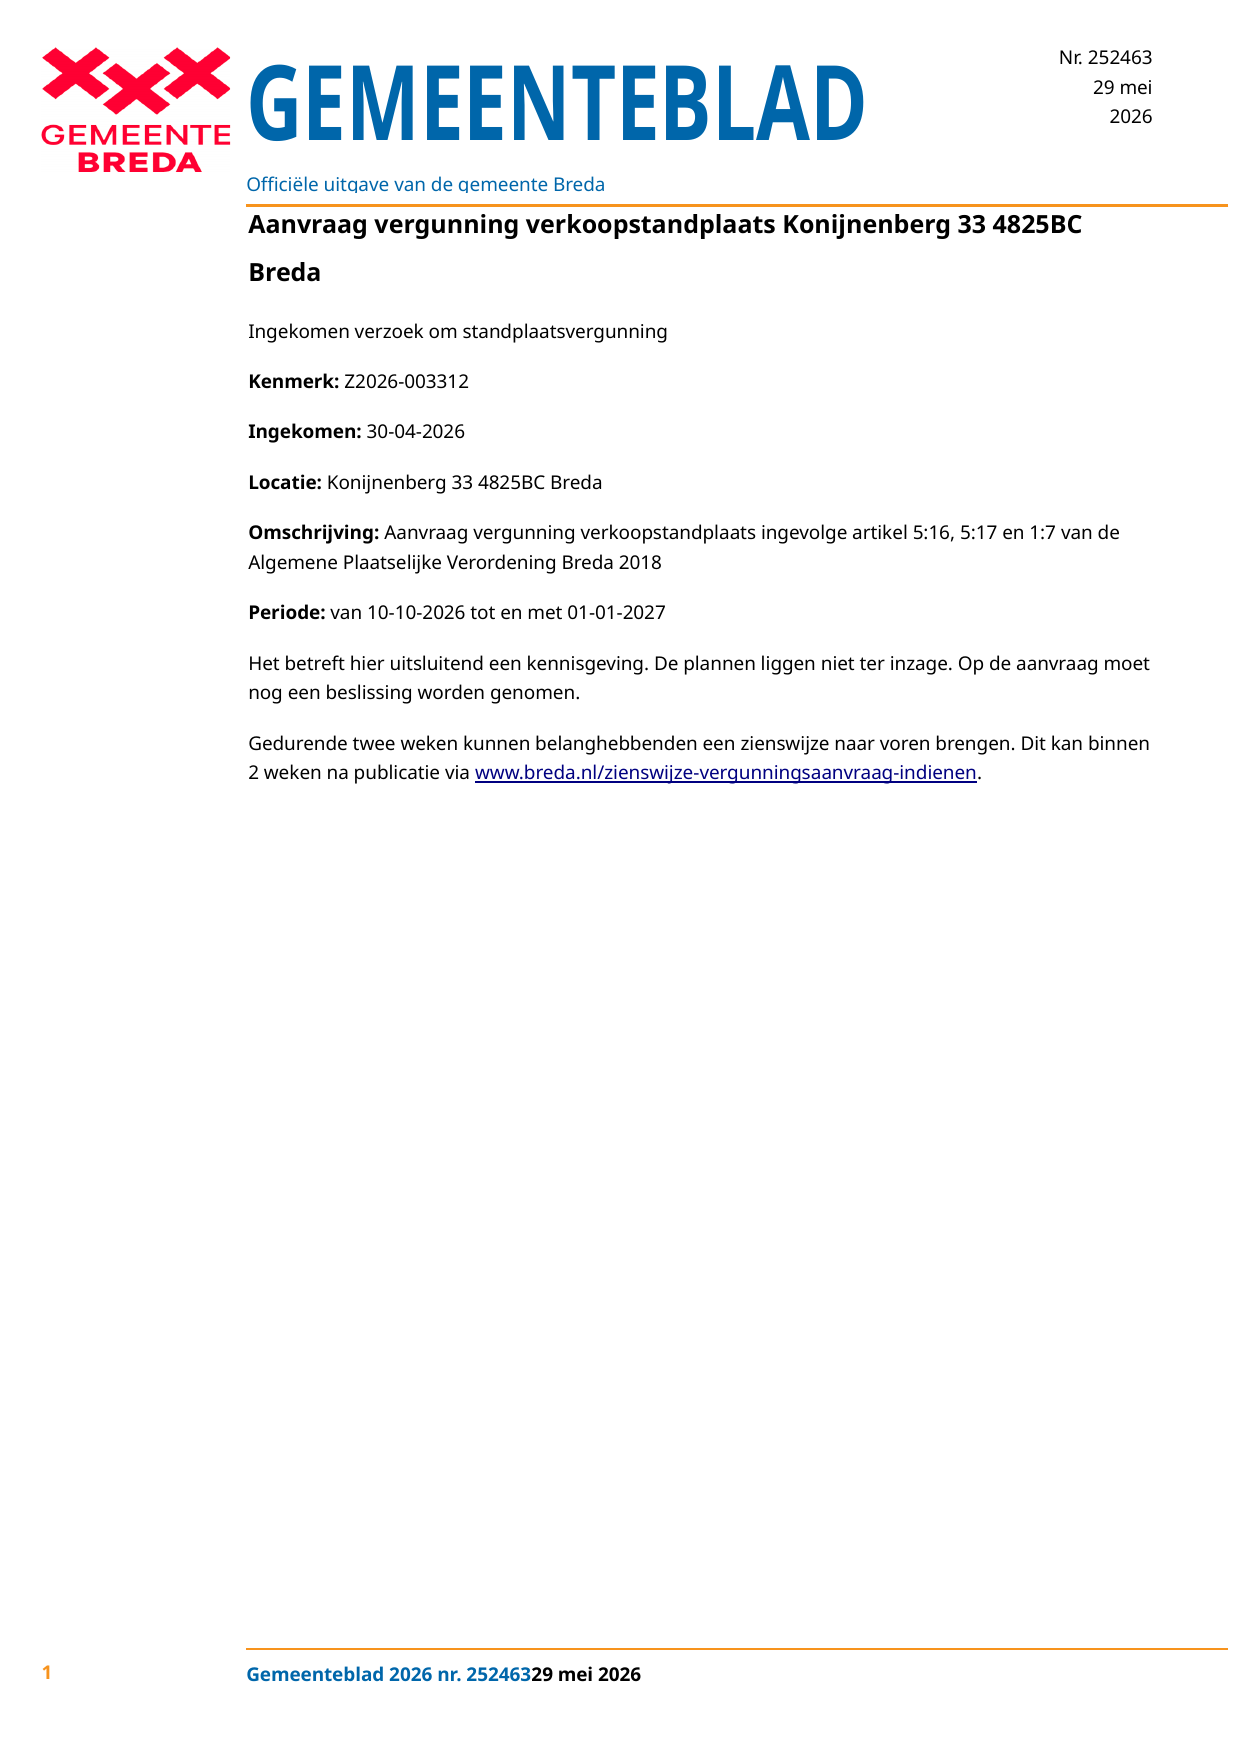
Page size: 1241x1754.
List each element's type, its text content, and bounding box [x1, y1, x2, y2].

text Gedurende twee weken kunnen belanghebbenden een zienswijze naar voren brengen. Dit kan binnen 2 weken na publicatie via www.breda.nl/zienswijze-vergunningsaanvraag-indienen. [248, 730, 1152, 785]
text Ingekomen verzoek om standplaatsvergunning [248, 318, 1152, 344]
text Omschrijving: Aanvraag vergunning verkoopstandplaats ingevolge artikel 5:16, 5:17 en 1:7 van de Algemene Plaatselijke Verordening Breda 2018 [248, 519, 1152, 575]
text Locatie: Konijnenberg 33 4825BC Breda [248, 469, 1152, 495]
text Kenmerk: Z2026-003312 [248, 368, 1152, 394]
text Periode: van 10-10-2026 tot en met 01-01-2027 [248, 599, 1152, 625]
picture [41, 47, 231, 172]
text Aanvraag vergunning verkoopstandplaats Konijnenberg 33 4825BC Breda [248, 207, 1152, 288]
text Het betreft hier uitsluitend een kennisgeving. De plannen liggen niet ter inzage. Op de aanvraag moet nog een beslissing worden genomen. [248, 650, 1152, 705]
text Ingekomen: 30-04-2026 [248, 419, 1152, 444]
